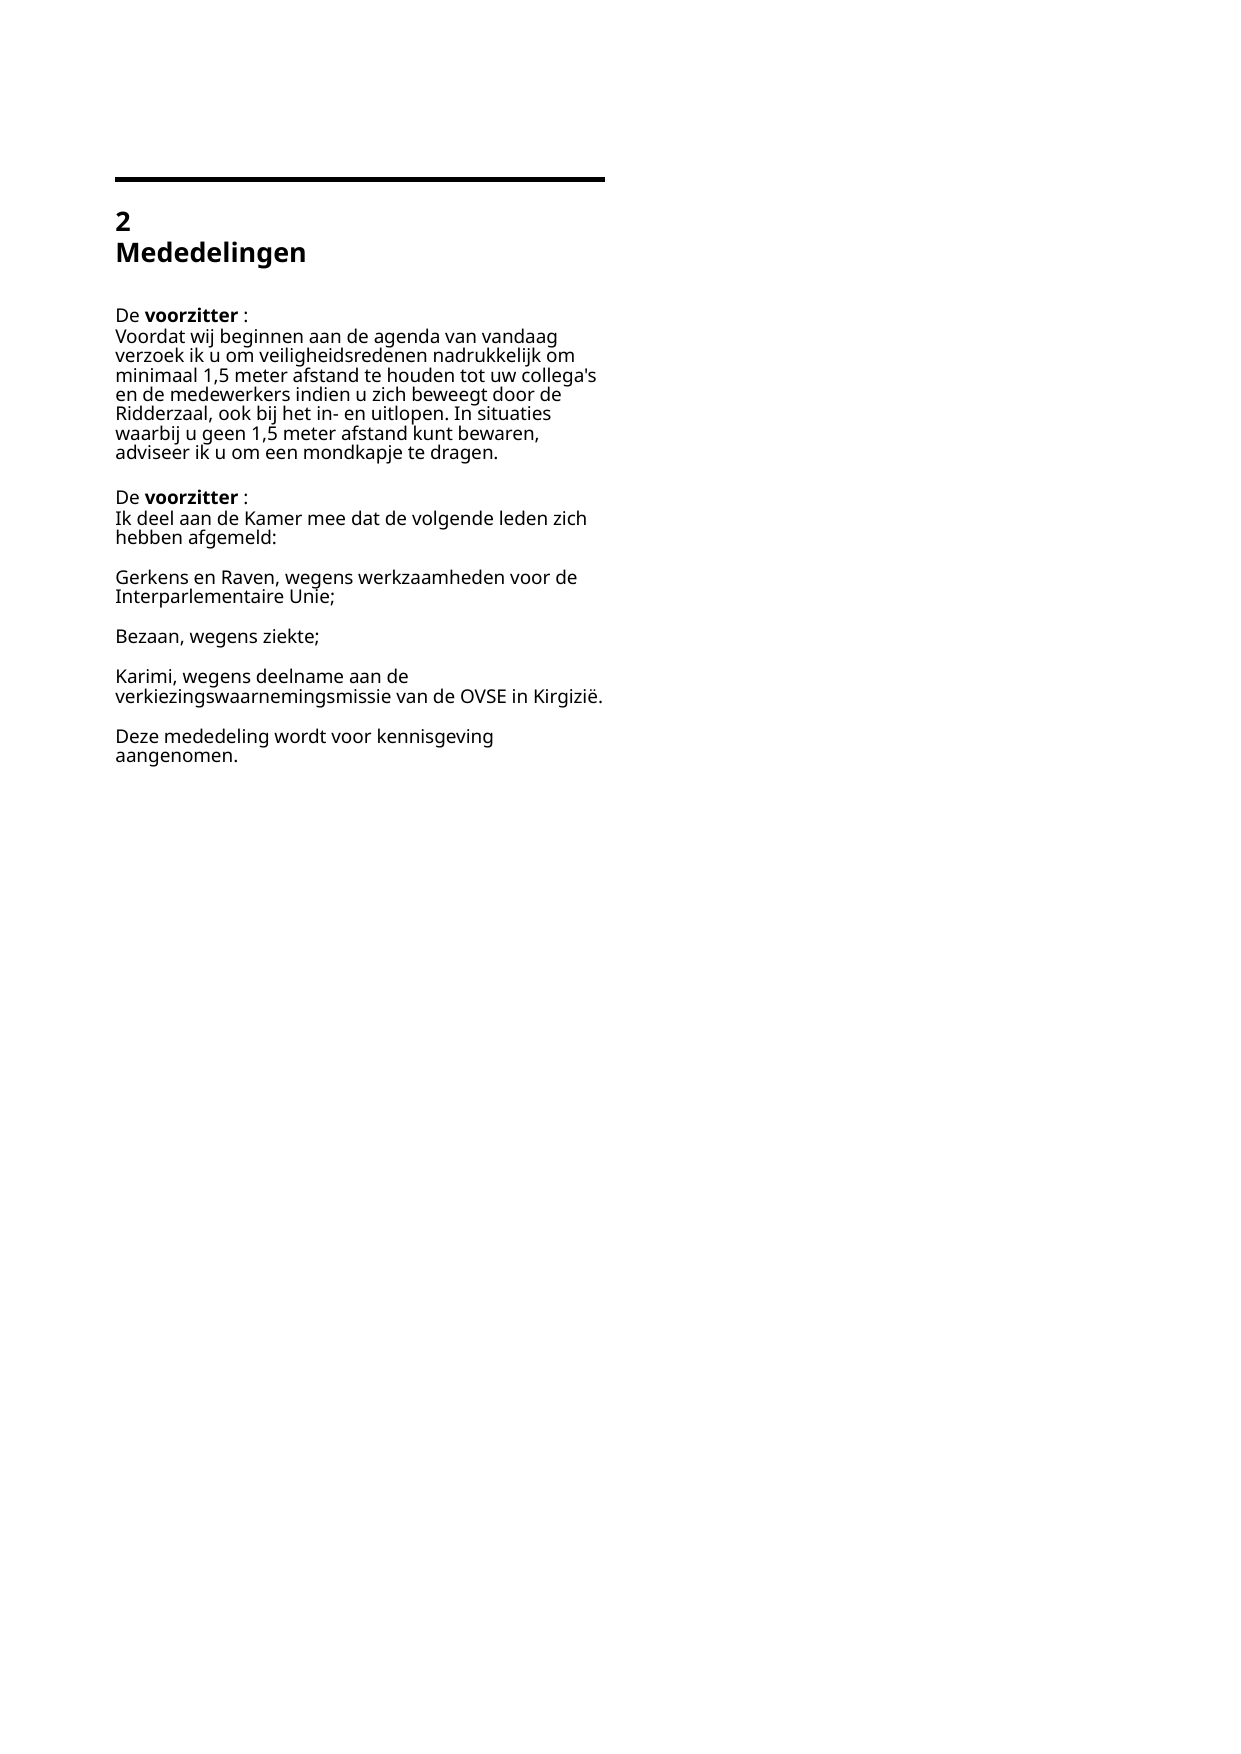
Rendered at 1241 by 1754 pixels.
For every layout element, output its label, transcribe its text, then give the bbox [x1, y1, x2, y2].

text Mededelingen [115, 239, 605, 283]
text Ik deel aan de Kamer mee dat de volgende leden zich hebben afgemeld: [115, 509, 605, 548]
text Karimi, wegens deelname aan de verkiezingswaarnemingsmissie van de OVSE in Kirgizië. [115, 668, 605, 707]
text Voordat wij beginnen aan de agenda van vandaag verzoek ik u om veiligheidsredenen nadrukkelijk om minimaal 1,5 meter afstand te houden tot uw collega's en de medewerkers indien u zich beweegt door de Ridderzaal, ook bij het in- en uitlopen. In situaties waarbij u geen 1,5 meter afstand kunt bewaren, adviseer ik u om een mondkapje te dragen. [115, 328, 605, 463]
text De voorzitter : [115, 484, 605, 509]
text 2 [115, 203, 605, 239]
text Deze mededeling wordt voor kennisgeving aangenomen. [115, 728, 605, 766]
text Gerkens en Raven, wegens werkzaamheden voor de Interparlementaire Unie; [115, 569, 605, 607]
text De voorzitter : [115, 302, 605, 328]
text Bezaan, wegens ziekte; [115, 628, 605, 647]
